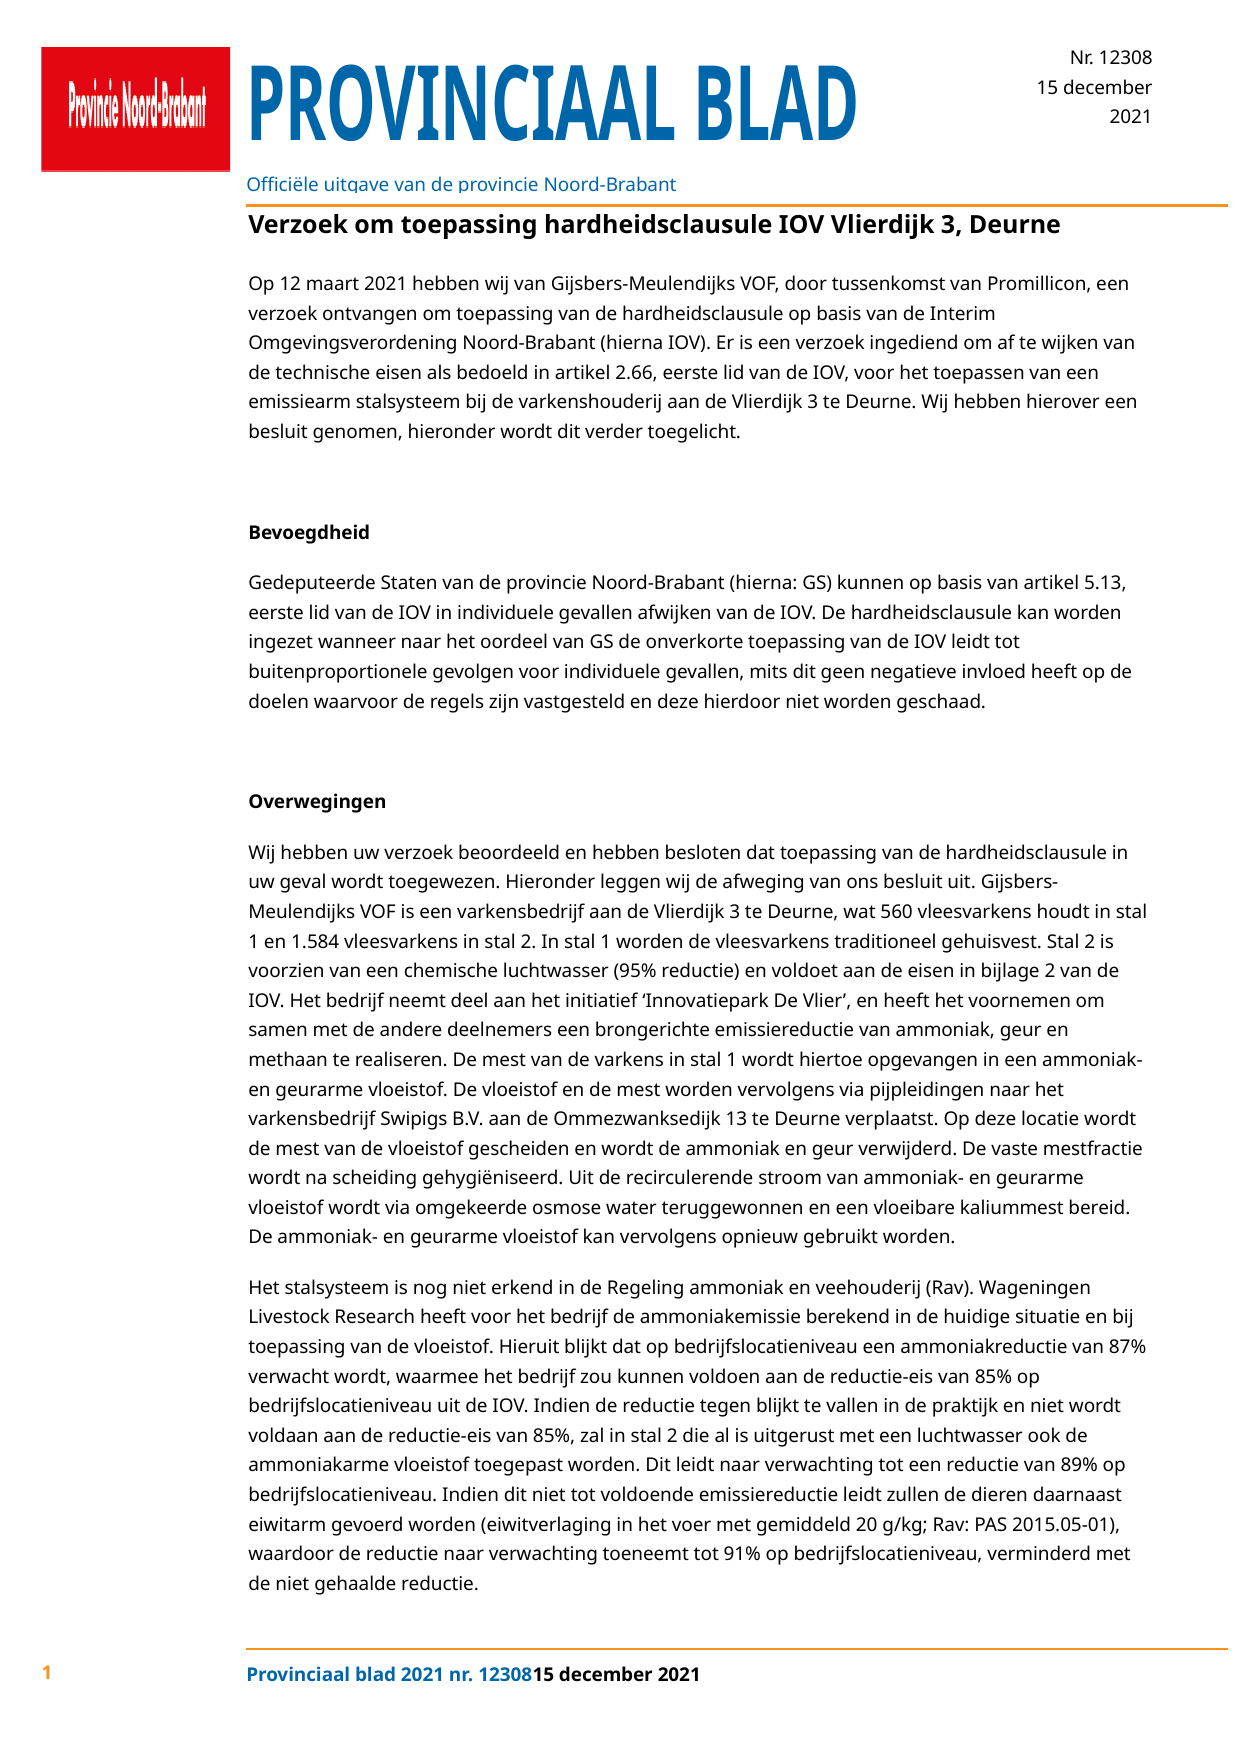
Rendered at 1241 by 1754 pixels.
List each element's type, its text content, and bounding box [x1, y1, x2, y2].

text Het stalsysteem is nog niet erkend in de Regeling ammoniak en veehouderij (Rav). Wageningen Livestock Research heeft voor het bedrijf de ammoniakemissie berekend in de huidige situatie en bij toepassing van de vloeistof. Hieruit blijkt dat op bedrijfslocatieniveau een ammoniakreductie van 87% verwacht wordt, waarmee het bedrijf zou kunnen voldoen aan de reductie-eis van 85% op bedrijfslocatieniveau uit de IOV. Indien de reductie tegen blijkt te vallen in de praktijk en niet wordt voldaan aan de reductie-eis van 85%, zal in stal 2 die al is uitgerust met een luchtwasser ook de ammoniakarme vloeistof toegepast worden. Dit leidt naar verwachting tot een reductie van 89% op bedrijfslocatieniveau. Indien dit niet tot voldoende emissiereductie leidt zullen de dieren daarnaast eiwitarm gevoerd worden (eiwitverlaging in het voer met gemiddeld 20 g/kg; Rav: PAS 2015.05-01), waardoor de reductie naar verwachting toeneemt tot 91% op bedrijfslocatieniveau, verminderd met de niet gehaalde reductie. [248, 1274, 1152, 1596]
text Wij hebben uw verzoek beoordeeld en hebben besloten dat toepassing van de hardheidsclausule in uw geval wordt toegewezen. Hieronder leggen wij de afweging van ons besluit uit. Gijsbers-Meulendijks VOF is een varkensbedrijf aan de Vlierdijk 3 te Deurne, wat 560 vleesvarkens houdt in stal 1 en 1.584 vleesvarkens in stal 2. In stal 1 worden de vleesvarkens traditioneel gehuisvest. Stal 2 is voorzien van een chemische luchtwasser (95% reductie) en voldoet aan de eisen in bijlage 2 van de IOV. Het bedrijf neemt deel aan het initiatief ‘Innovatiepark De Vlier’, en heeft het voornemen om samen met de andere deelnemers een brongerichte emissiereductie van ammoniak, geur en methaan te realiseren. De mest van de varkens in stal 1 wordt hiertoe opgevangen in een ammoniak- en geurarme vloeistof. De vloeistof en de mest worden vervolgens via pijpleidingen naar het varkensbedrijf Swipigs B.V. aan de Ommezwanksedijk 13 te Deurne verplaatst. Op deze locatie wordt de mest van de vloeistof gescheiden en wordt de ammoniak en geur verwijderd. De vaste mestfractie wordt na scheiding gehygiëniseerd. Uit de recirculerende stroom van ammoniak- en geurarme vloeistof wordt via omgekeerde osmose water teruggewonnen en een vloeibare kaliummest bereid. De ammoniak- en geurarme vloeistof kan vervolgens opnieuw gebruikt worden. [248, 839, 1152, 1249]
text Gedeputeerde Staten van de provincie Noord-Brabant (hierna: GS) kunnen op basis van artikel 5.13, eerste lid van de IOV in individuele gevallen afwijken van de IOV. De hardheidsclausule kan worden ingezet wanneer naar het oordeel van GS de onverkorte toepassing van de IOV leidt tot buitenproportionele gevolgen voor individuele gevallen, mits dit geen negatieve invloed heeft op de doelen waarvoor de regels zijn vastgesteld en deze hierdoor niet worden geschaad. [248, 569, 1152, 713]
text Bevoegdheid [248, 519, 1152, 545]
text Verzoek om toepassing hardheidsclausule IOV Vlierdijk 3, Deurne [248, 207, 1152, 241]
text Op 12 maart 2021 hebben wij van Gijsbers-Meulendijks VOF, door tussenkomst van Promillicon, een verzoek ontvangen om toepassing van de hardheidsclausule op basis van de Interim Omgevingsverordening Noord-Brabant (hierna IOV). Er is een verzoek ingediend om af te wijken van de technische eisen als bedoeld in artikel 2.66, eerste lid van de IOV, voor het toepassen van een emissiearm stalsysteem bij de varkenshouderij aan de Vlierdijk 3 te Deurne. Wij hebben hierover een besluit genomen, hieronder wordt dit verder toegelicht. [248, 270, 1152, 444]
text Overwegingen [248, 789, 1152, 814]
picture [41, 47, 231, 172]
